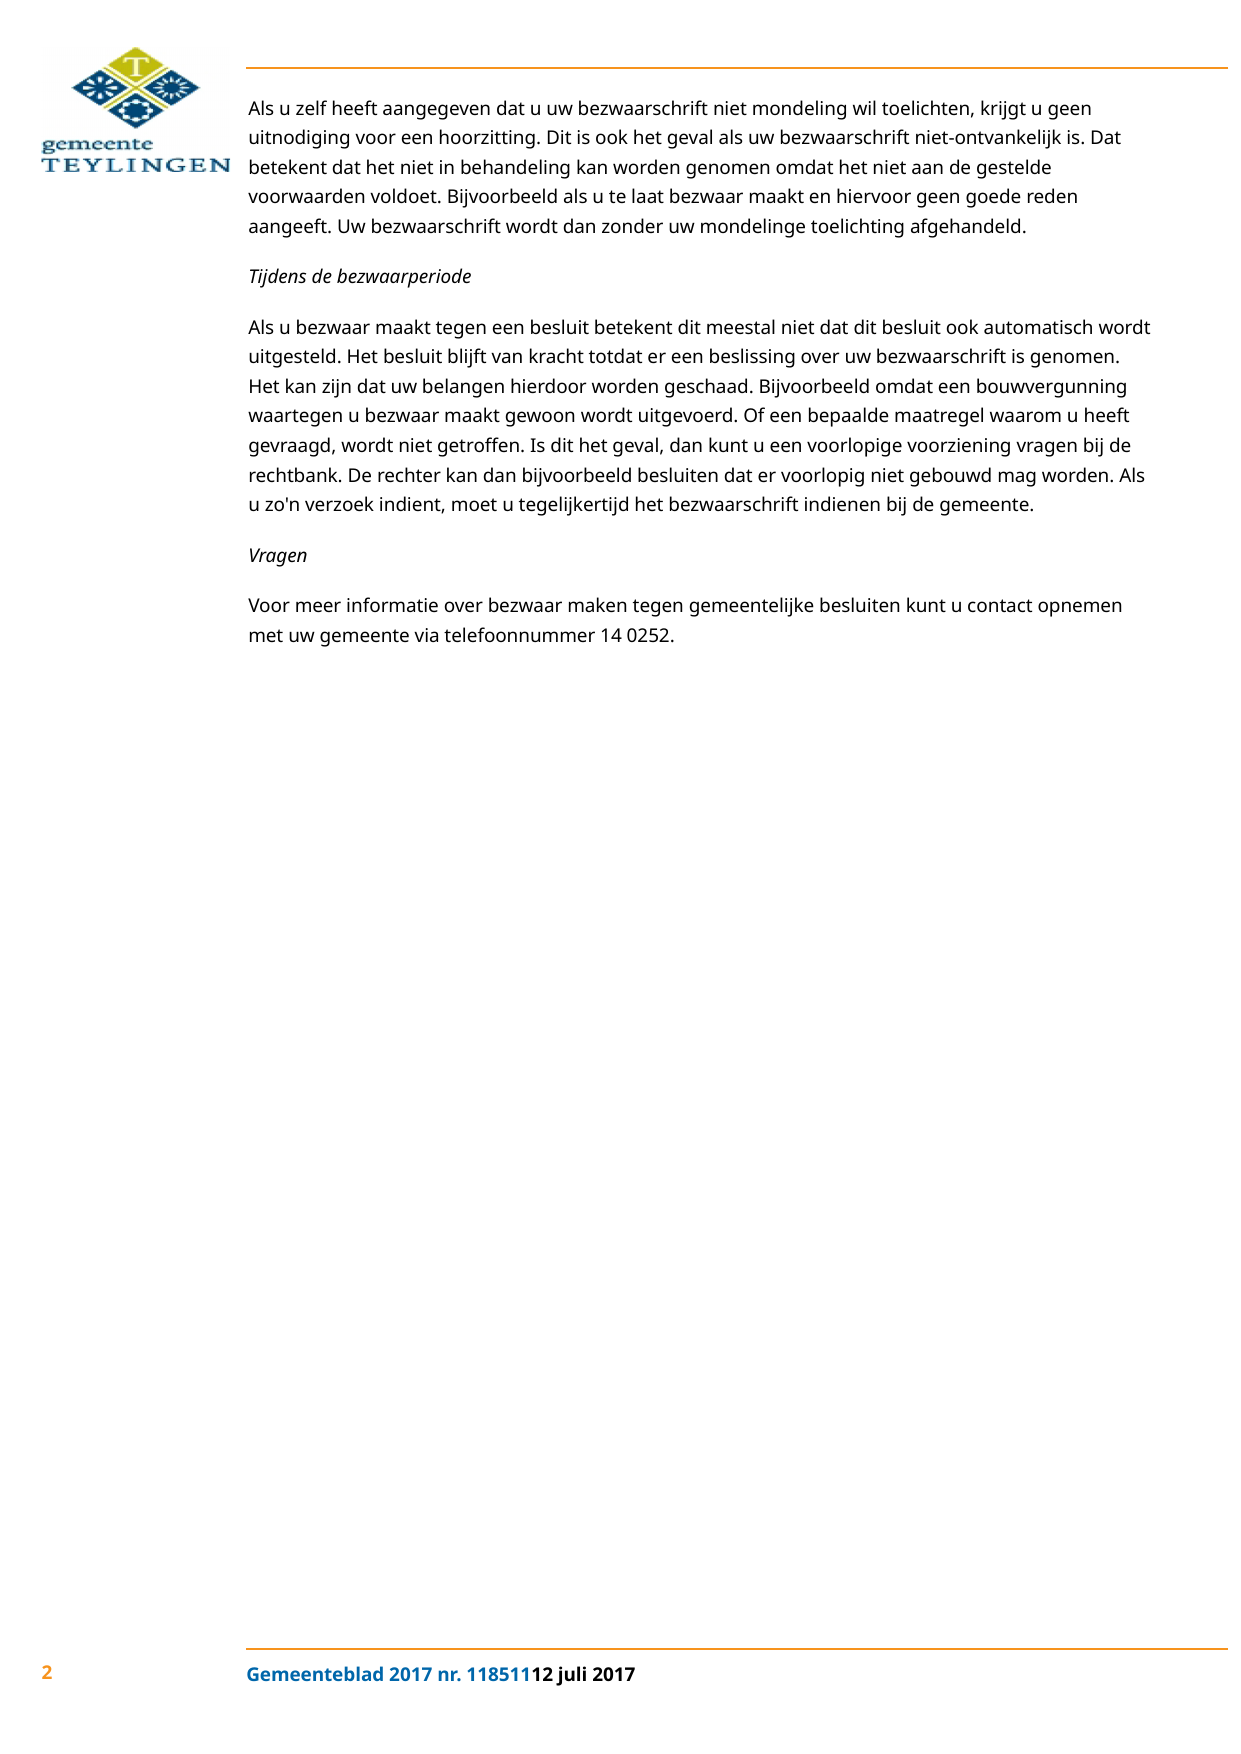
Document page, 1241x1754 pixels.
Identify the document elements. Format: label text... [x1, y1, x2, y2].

text Als u bezwaar maakt tegen een besluit betekent dit meestal niet dat dit besluit ook automatisch wordt uitgesteld. Het besluit blijft van kracht totdat er een beslissing over uw bezwaarschrift is genomen. Het kan zijn dat uw belangen hierdoor worden geschaad. Bijvoorbeeld omdat een bouwvergunning waartegen u bezwaar maakt gewoon wordt uitgevoerd. Of een bepaalde maatregel waarom u heeft gevraagd, wordt niet getroffen. Is dit het geval, dan kunt u een voorlopige voorziening vragen bij de rechtbank. De rechter kan dan bijvoorbeeld besluiten dat er voorlopig niet gebouwd mag worden. Als u zo'n verzoek indient, moet u tegelijkertijd het bezwaarschrift indienen bij de gemeente. [248, 314, 1152, 517]
picture [41, 47, 231, 172]
text Tijdens de bezwaarperiode [248, 263, 1152, 289]
text Als u zelf heeft aangegeven dat u uw bezwaarschrift niet mondeling wil toelichten, krijgt u geen uitnodiging voor een hoorzitting. Dit is ook het geval als uw bezwaarschrift niet-ontvankelijk is. Dat betekent dat het niet in behandeling kan worden genomen omdat het niet aan de gestelde voorwaarden voldoet. Bijvoorbeeld als u te laat bezwaar maakt en hiervoor geen goede reden aangeeft. Uw bezwaarschrift wordt dan zonder uw mondelinge toelichting afgehandeld. [248, 95, 1152, 239]
text Voor meer informatie over bezwaar maken tegen gemeentelijke besluiten kunt u contact opnemen met uw gemeente via telefoonnummer 14 0252. [248, 592, 1152, 648]
text Vragen [248, 542, 1152, 568]
